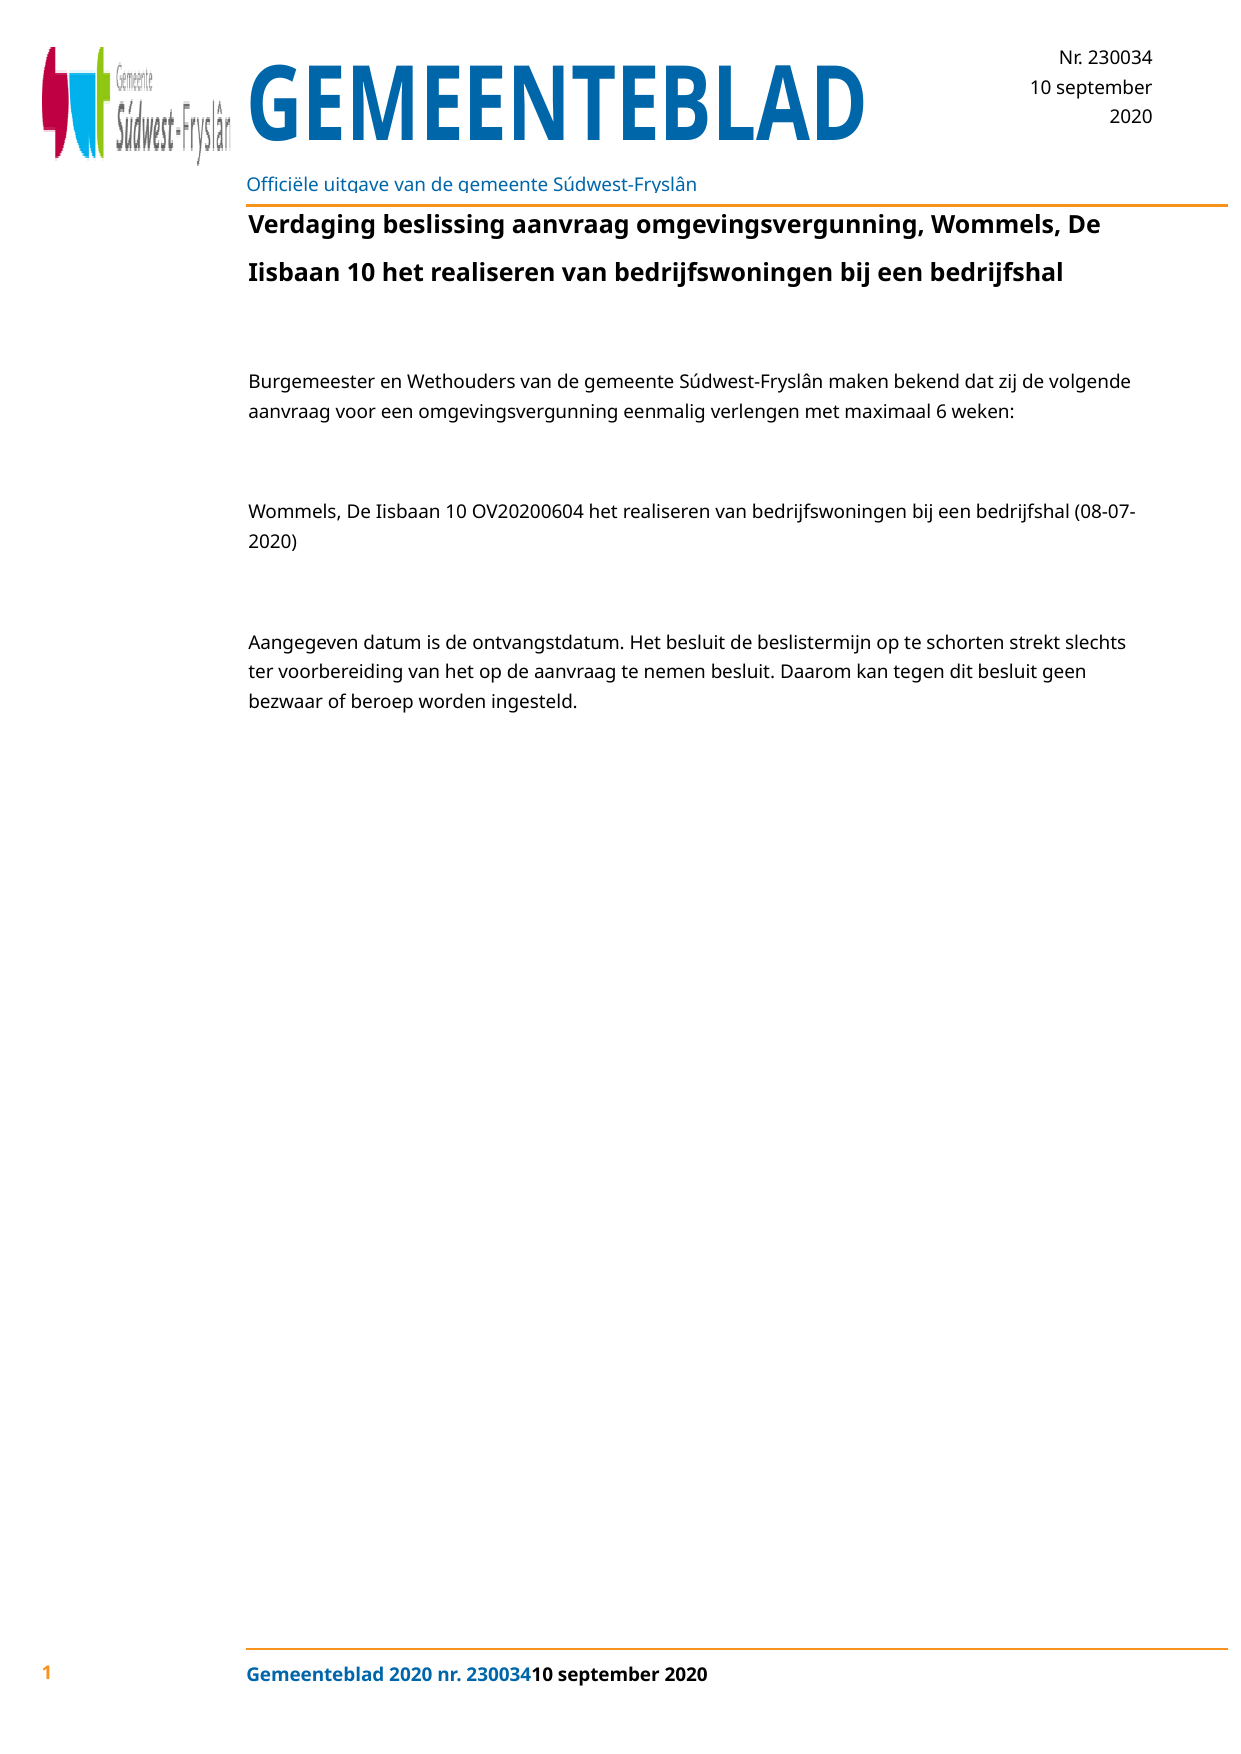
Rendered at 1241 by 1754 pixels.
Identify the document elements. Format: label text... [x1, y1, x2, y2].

text Burgemeester en Wethouders van de gemeente Súdwest-Fryslân maken bekend dat zij de volgende aanvraag voor een omgevingsvergunning eenmalig verlengen met maximaal 6 weken: [248, 368, 1152, 424]
text Aangegeven datum is de ontvangstdatum. Het besluit de beslistermijn op te schorten strekt slechts ter voorbereiding van het op de aanvraag te nemen besluit. Daarom kan tegen dit besluit geen bezwaar of beroep worden ingesteld. [248, 629, 1152, 714]
text Verdaging beslissing aanvraag omgevingsvergunning, Wommels, De Iisbaan 10 het realiseren van bedrijfswoningen bij een bedrijfshal [248, 207, 1152, 288]
text Wommels, De Iisbaan 10 OV20200604 het realiseren van bedrijfswoningen bij een bedrijfshal (08-07-2020) [248, 499, 1152, 554]
picture [41, 47, 231, 172]
